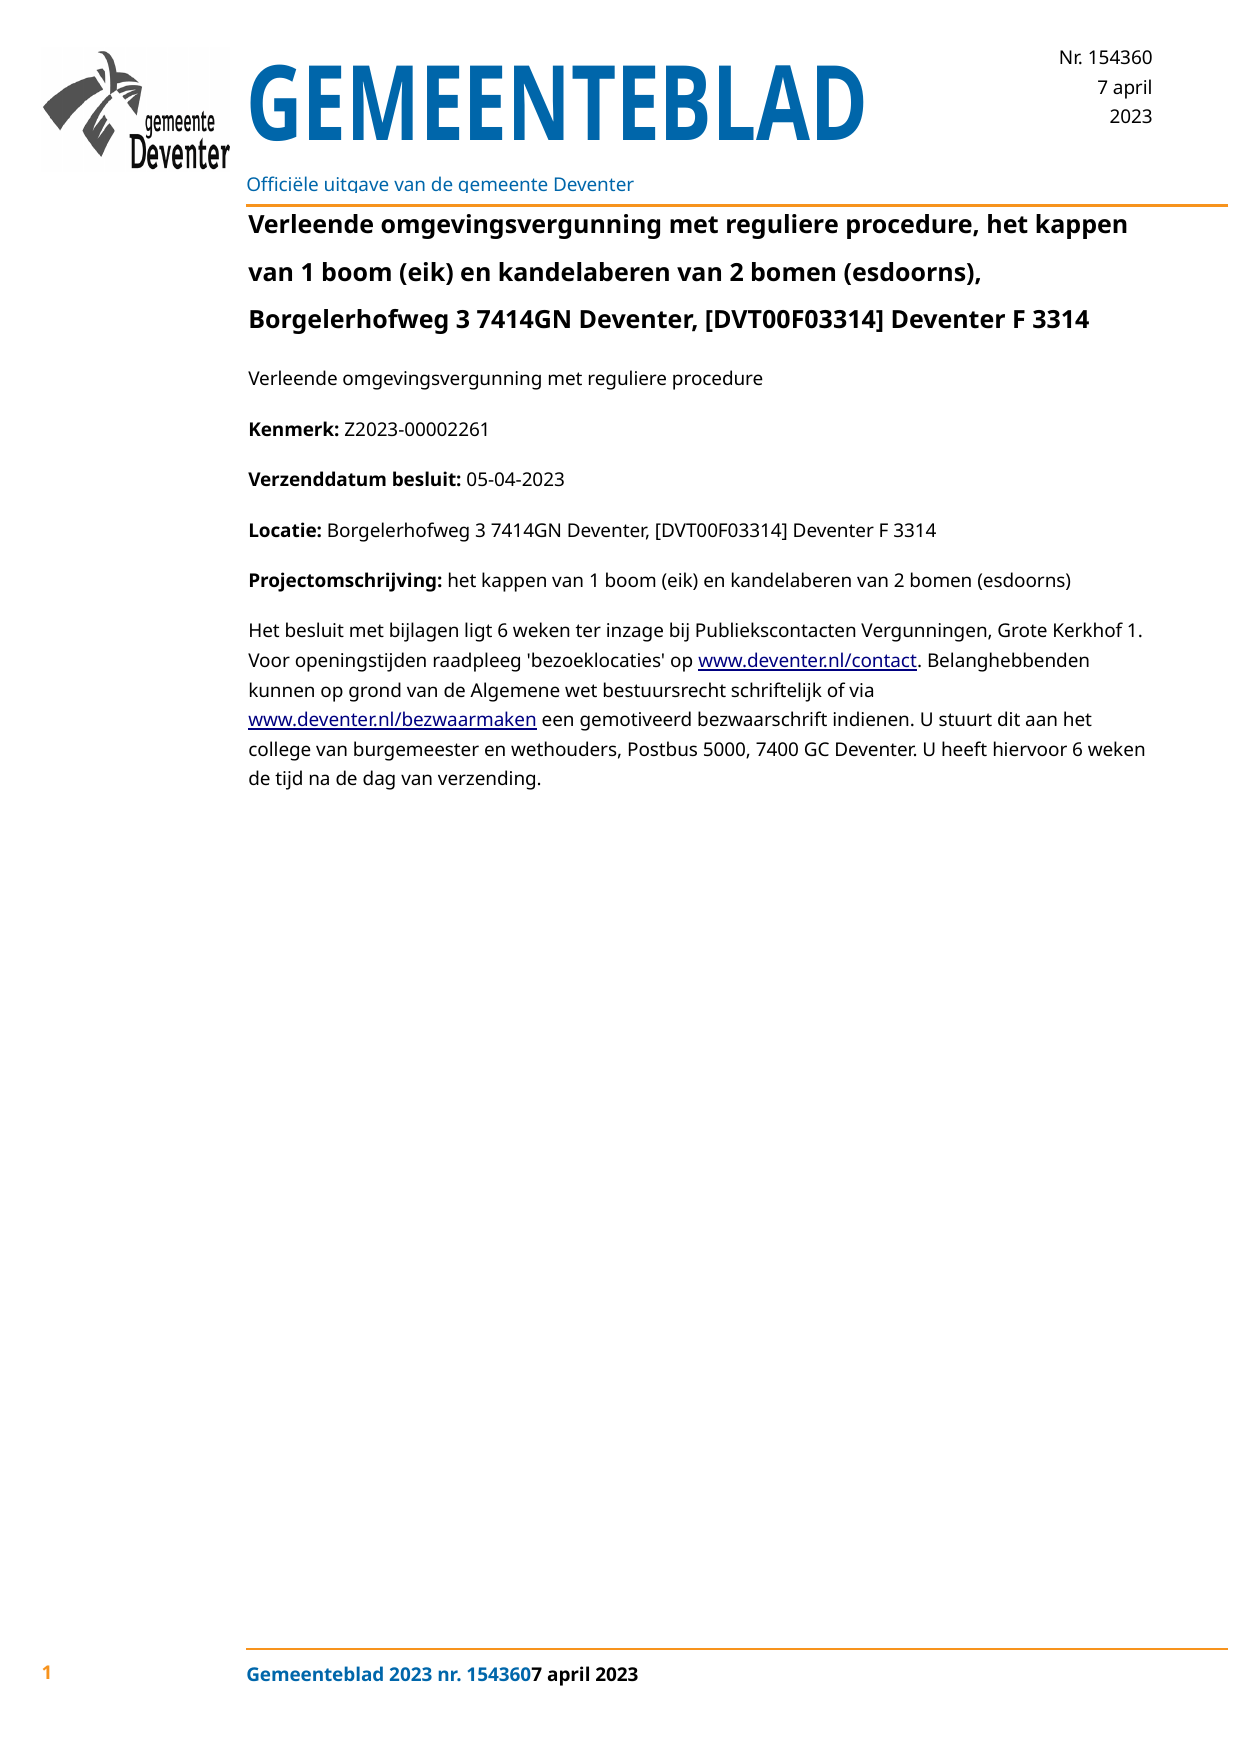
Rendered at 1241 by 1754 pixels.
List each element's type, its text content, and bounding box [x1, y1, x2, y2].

text Verleende omgevingsvergunning met reguliere procedure, het kappen van 1 boom (eik) en kandelaberen van 2 bomen (esdoorns), Borgelerhofweg 3 7414GN Deventer, [DVT00F03314] Deventer F 3314 [248, 207, 1152, 336]
text Locatie: Borgelerhofweg 3 7414GN Deventer, [DVT00F03314] Deventer F 3314 [248, 517, 1152, 542]
picture [41, 47, 231, 172]
text Kenmerk: Z2023-00002261 [248, 416, 1152, 442]
text Het besluit met bijlagen ligt 6 weken ter inzage bij Publiekscontacten Vergunningen, Grote Kerkhof 1. Voor openingstijden raadpleeg 'bezoeklocaties' op www.deventer.nl/contact. Belanghebbenden kunnen op grond van de Algemene wet bestuursrecht schriftelijk of via www.deventer.nl/bezwaarmaken een gemotiveerd bezwaarschrift indienen. U stuurt dit aan het college van burgemeester en wethouders, Postbus 5000, 7400 GC Deventer. U heeft hiervoor 6 weken de tijd na de dag van verzending. [248, 618, 1152, 791]
text Verleende omgevingsvergunning met reguliere procedure [248, 366, 1152, 391]
text Projectomschrijving: het kappen van 1 boom (eik) en kandelaberen van 2 bomen (esdoorns) [248, 567, 1152, 593]
text Verzenddatum besluit: 05-04-2023 [248, 466, 1152, 492]
